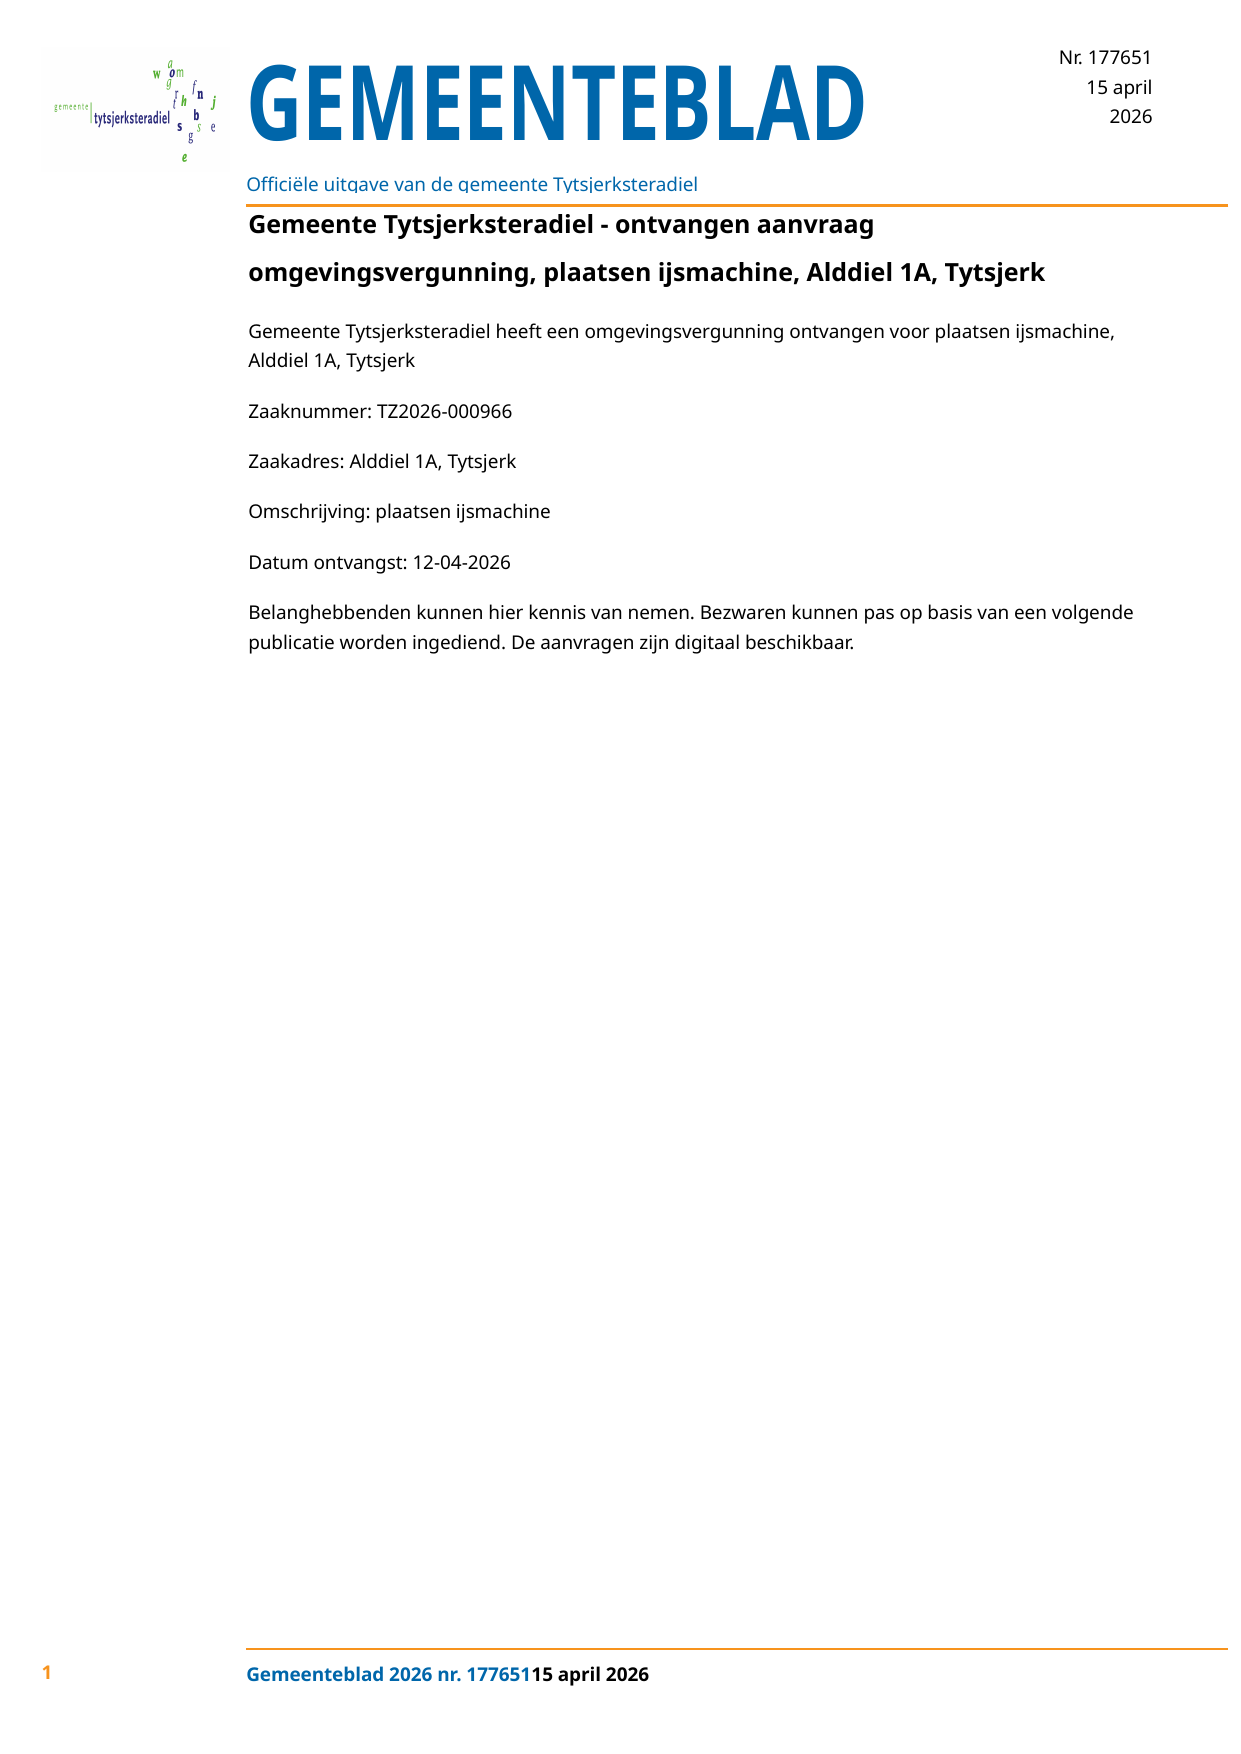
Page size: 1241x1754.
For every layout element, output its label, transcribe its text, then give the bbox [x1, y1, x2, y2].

picture [41, 47, 231, 172]
text Belanghebbenden kunnen hier kennis van nemen. Bezwaren kunnen pas op basis van een volgende publicatie worden ingediend. De aanvragen zijn digitaal beschikbaar. [248, 599, 1152, 655]
text Gemeente Tytsjerksteradiel heeft een omgevingsvergunning ontvangen voor plaatsen ijsmachine, Alddiel 1A, Tytsjerk [248, 318, 1152, 373]
text Zaakadres: Alddiel 1A, Tytsjerk [248, 448, 1152, 474]
text Gemeente Tytsjerksteradiel - ontvangen aanvraag omgevingsvergunning, plaatsen ijsmachine, Alddiel 1A, Tytsjerk [248, 207, 1152, 288]
text Omschrijving: plaatsen ijsmachine [248, 499, 1152, 524]
text Zaaknummer: TZ2026-000966 [248, 398, 1152, 424]
text Datum ontvangst: 12-04-2026 [248, 549, 1152, 575]
